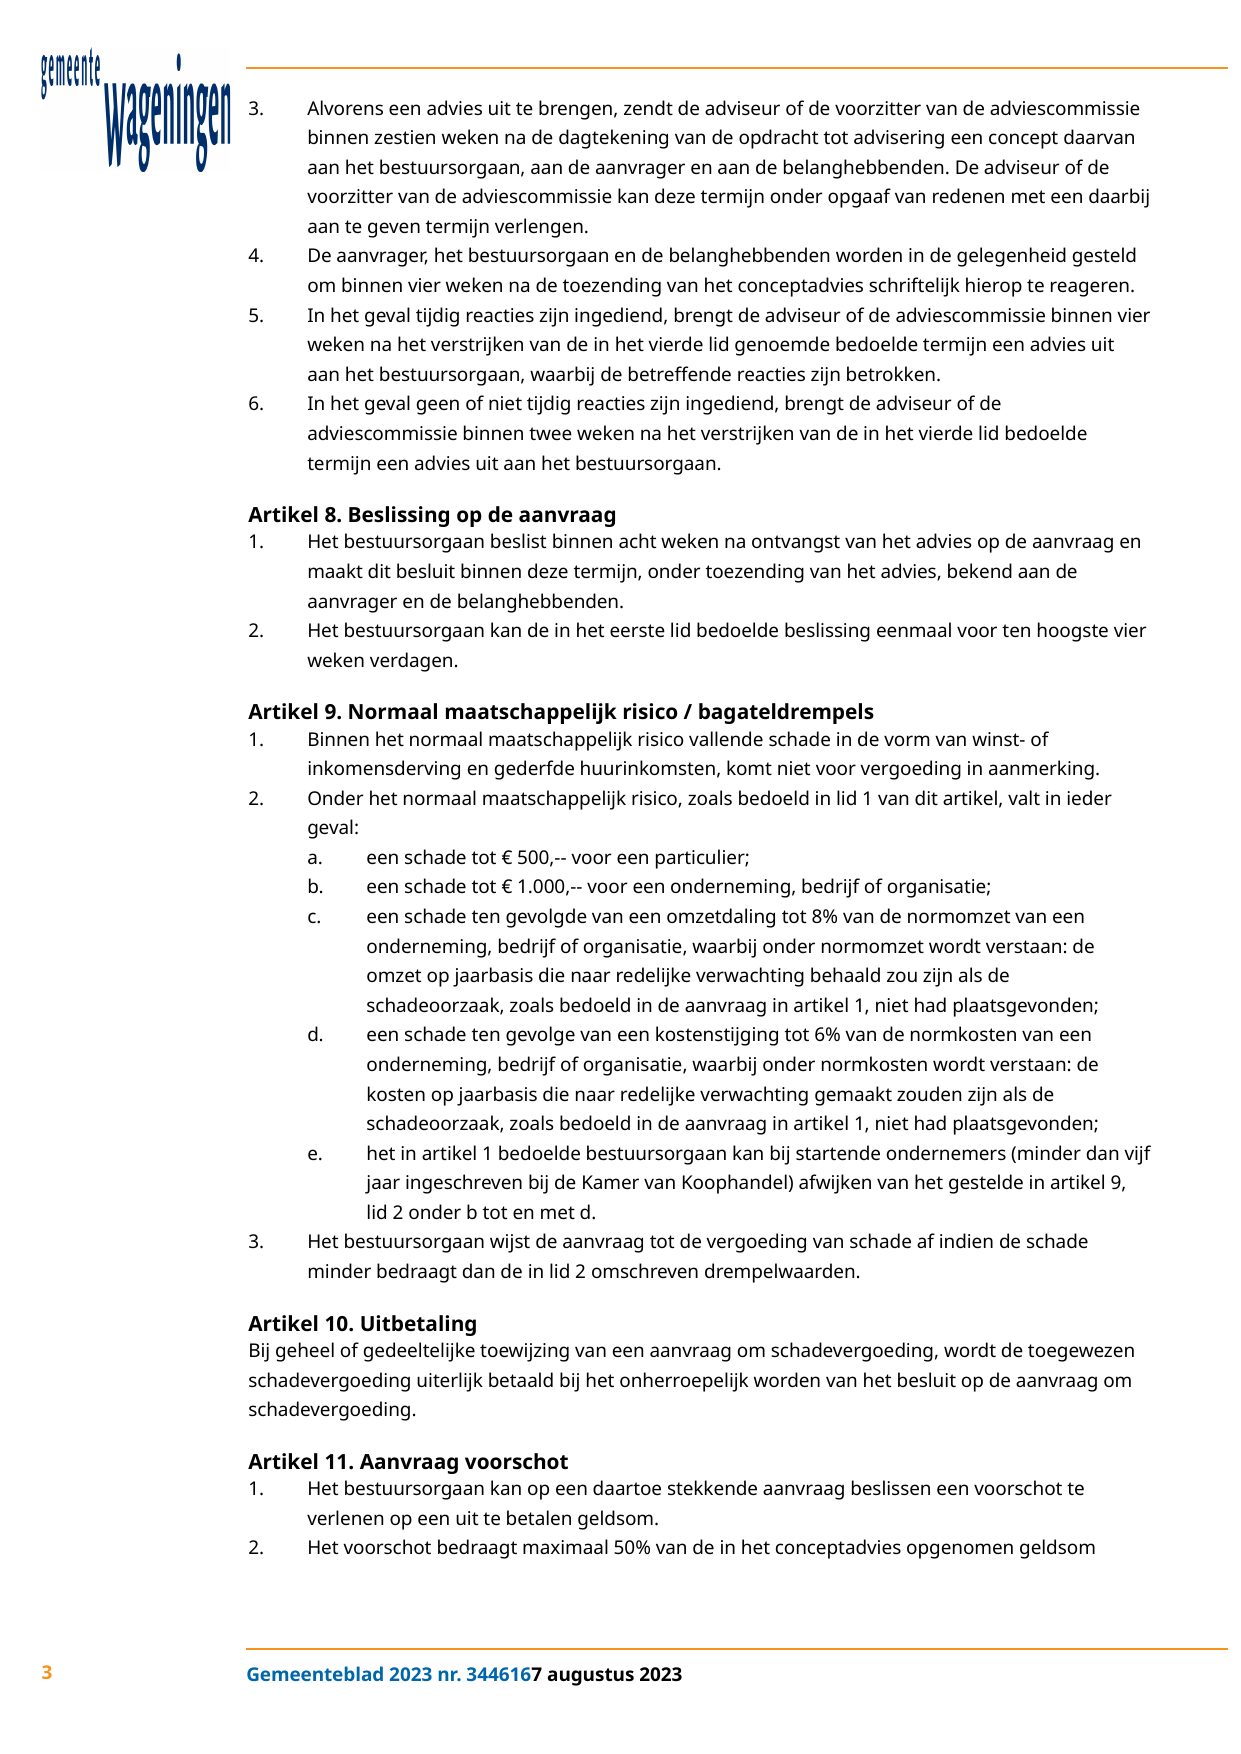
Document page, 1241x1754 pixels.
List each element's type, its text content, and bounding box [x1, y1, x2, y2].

text Bij geheel of gedeeltelijke toewijzing van een aanvraag om schadevergoeding, wordt de toegewezen schadevergoeding uiterlijk betaald bij het onherroepelijk worden van het besluit op de aanvraag om schadevergoeding. [248, 1337, 1152, 1422]
list Het bestuursorgaan beslist binnen acht weken na ontvangst van het advies op de aanvraag en maakt dit besluit binnen deze termijn, onder toezending van het advies, bekend aan de aanvrager en de belanghebbenden. [248, 529, 1152, 613]
text Artikel 10. Uitbetaling [248, 1309, 1152, 1337]
list Het bestuursorgaan kan de in het eerste lid bedoelde beslissing eenmaal voor ten hoogste vier weken verdagen. [248, 617, 1152, 673]
list Binnen het normaal maatschappelijk risico vallende schade in de vorm van winst- of inkomensderving en gederfde huurinkomsten, komt niet voor vergoeding in aanmerking. [248, 726, 1152, 781]
picture [41, 47, 231, 172]
list Onder het normaal maatschappelijk risico, zoals bedoeld in lid 1 van dit artikel, valt in ieder geval: [248, 785, 1152, 840]
list Het voorschot bedraagt maximaal 50% van de in het conceptadvies opgenomen geldsom [248, 1534, 1152, 1560]
list een schade ten gevolgde van een omzetdaling tot 8% van de normomzet van een onderneming, bedrijf of organisatie, waarbij onder normomzet wordt verstaan: de omzet op jaarbasis die naar redelijke verwachting behaald zou zijn als de schadeoorzaak, zoals bedoeld in de aanvraag in artikel 1, niet had plaatsgevonden; [307, 903, 1152, 1018]
list Het bestuursorgaan kan op een daartoe stekkende aanvraag beslissen een voorschot te verlenen op een uit te betalen geldsom. [248, 1475, 1152, 1531]
list Alvorens een advies uit te brengen, zendt de adviseur of de voorzitter van de adviescommissie binnen zestien weken na de dagtekening van de opdracht tot advisering een concept daarvan aan het bestuursorgaan, aan de aanvrager en aan de belanghebbenden. De adviseur of de voorzitter van de adviescommissie kan deze termijn onder opgaaf van redenen met een daarbij aan te geven termijn verlengen. [248, 95, 1152, 239]
list In het geval tijdig reacties zijn ingediend, brengt de adviseur of de adviescommissie binnen vier weken na het verstrijken van de in het vierde lid genoemde bedoelde termijn een advies uit aan het bestuursorgaan, waarbij de betreffende reacties zijn betrokken. [248, 302, 1152, 387]
text Artikel 11. Aanvraag voorschot [248, 1447, 1152, 1475]
list De aanvrager, het bestuursorgaan en de belanghebbenden worden in de gelegenheid gesteld om binnen vier weken na de toezending van het conceptadvies schriftelijk hierop te reageren. [248, 243, 1152, 298]
list een schade tot € 1.000,-- voor een onderneming, bedrijf of organisatie; [307, 874, 1152, 899]
list Het bestuursorgaan wijst de aanvraag tot de vergoeding van schade af indien de schade minder bedraagt dan de in lid 2 omschreven drempelwaarden. [248, 1229, 1152, 1284]
list een schade tot € 500,-- voor een particulier; [307, 844, 1152, 870]
text Artikel 9. Normaal maatschappelijk risico / bagateldrempels [248, 697, 1152, 726]
list een schade ten gevolge van een kostenstijging tot 6% van de normkosten van een onderneming, bedrijf of organisatie, waarbij onder normkosten wordt verstaan: de kosten op jaarbasis die naar redelijke verwachting gemaakt zouden zijn als de schadeoorzaak, zoals bedoeld in de aanvraag in artikel 1, niet had plaatsgevonden; [307, 1022, 1152, 1136]
text Artikel 8. Beslissing op de aanvraag [248, 500, 1152, 529]
list het in artikel 1 bedoelde bestuursorgaan kan bij startende ondernemers (minder dan vijf jaar ingeschreven bij de Kamer van Koophandel) afwijken van het gestelde in artikel 9, lid 2 onder b tot en met d. [307, 1140, 1152, 1225]
list In het geval geen of niet tijdig reacties zijn ingediend, brengt de adviseur of de adviescommissie binnen twee weken na het verstrijken van de in het vierde lid bedoelde termijn een advies uit aan het bestuursorgaan. [248, 391, 1152, 476]
